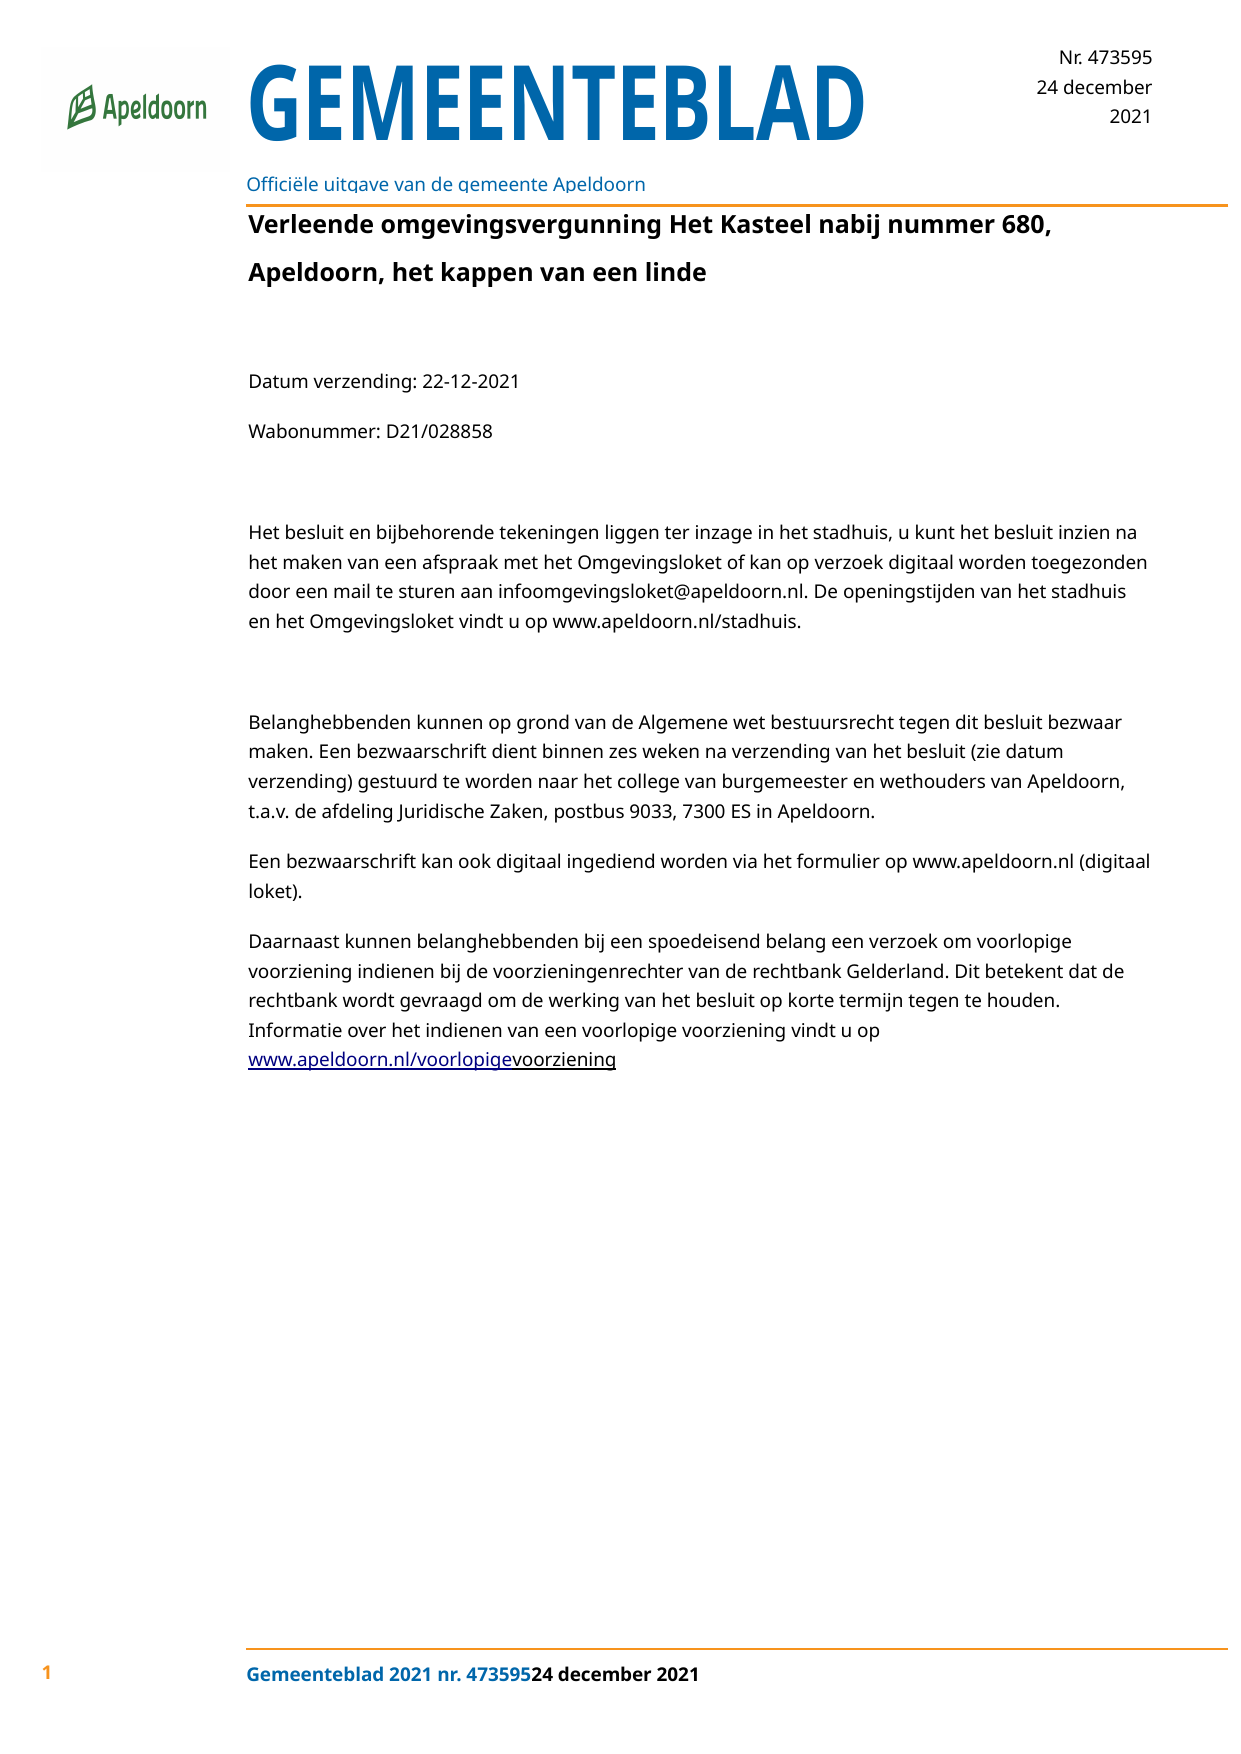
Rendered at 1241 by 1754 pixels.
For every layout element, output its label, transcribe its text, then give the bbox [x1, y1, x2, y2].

text Daarnaast kunnen belanghebbenden bij een spoedeisend belang een verzoek om voorlopige voorziening indienen bij de voorzieningenrechter van de rechtbank Gelderland. Dit betekent dat de rechtbank wordt gevraagd om de werking van het besluit op korte termijn tegen te houden. Informatie over het indienen van een voorlopige voorziening vindt u op www.apeldoorn.nl/voorlopigevoorziening [248, 928, 1152, 1072]
text Datum verzending: 22-12-2021 [248, 368, 1152, 394]
text Verleende omgevingsvergunning Het Kasteel nabij nummer 680, Apeldoorn, het kappen van een linde [248, 207, 1152, 288]
text Een bezwaarschrift kan ook digitaal ingediend worden via het formulier op www.apeldoorn.nl (digitaal loket). [248, 848, 1152, 904]
text Wabonummer: D21/028858 [248, 419, 1152, 444]
text Het besluit en bijbehorende tekeningen liggen ter inzage in het stadhuis, u kunt het besluit inzien na het maken van een afspraak met het Omgevingsloket of kan op verzoek digitaal worden toegezonden door een mail te sturen aan infoomgevingsloket@apeldoorn.nl. De openingstijden van het stadhuis en het Omgevingsloket vindt u op www.apeldoorn.nl/stadhuis. [248, 519, 1152, 634]
text Belanghebbenden kunnen op grond van de Algemene wet bestuursrecht tegen dit besluit bezwaar maken. Een bezwaarschrift dient binnen zes weken na verzending van het besluit (zie datum verzending) gestuurd te worden naar het college van burgemeester en wethouders van Apeldoorn, t.a.v. de afdeling Juridische Zaken, postbus 9033, 7300 ES in Apeldoorn. [248, 709, 1152, 824]
picture [41, 47, 231, 172]
